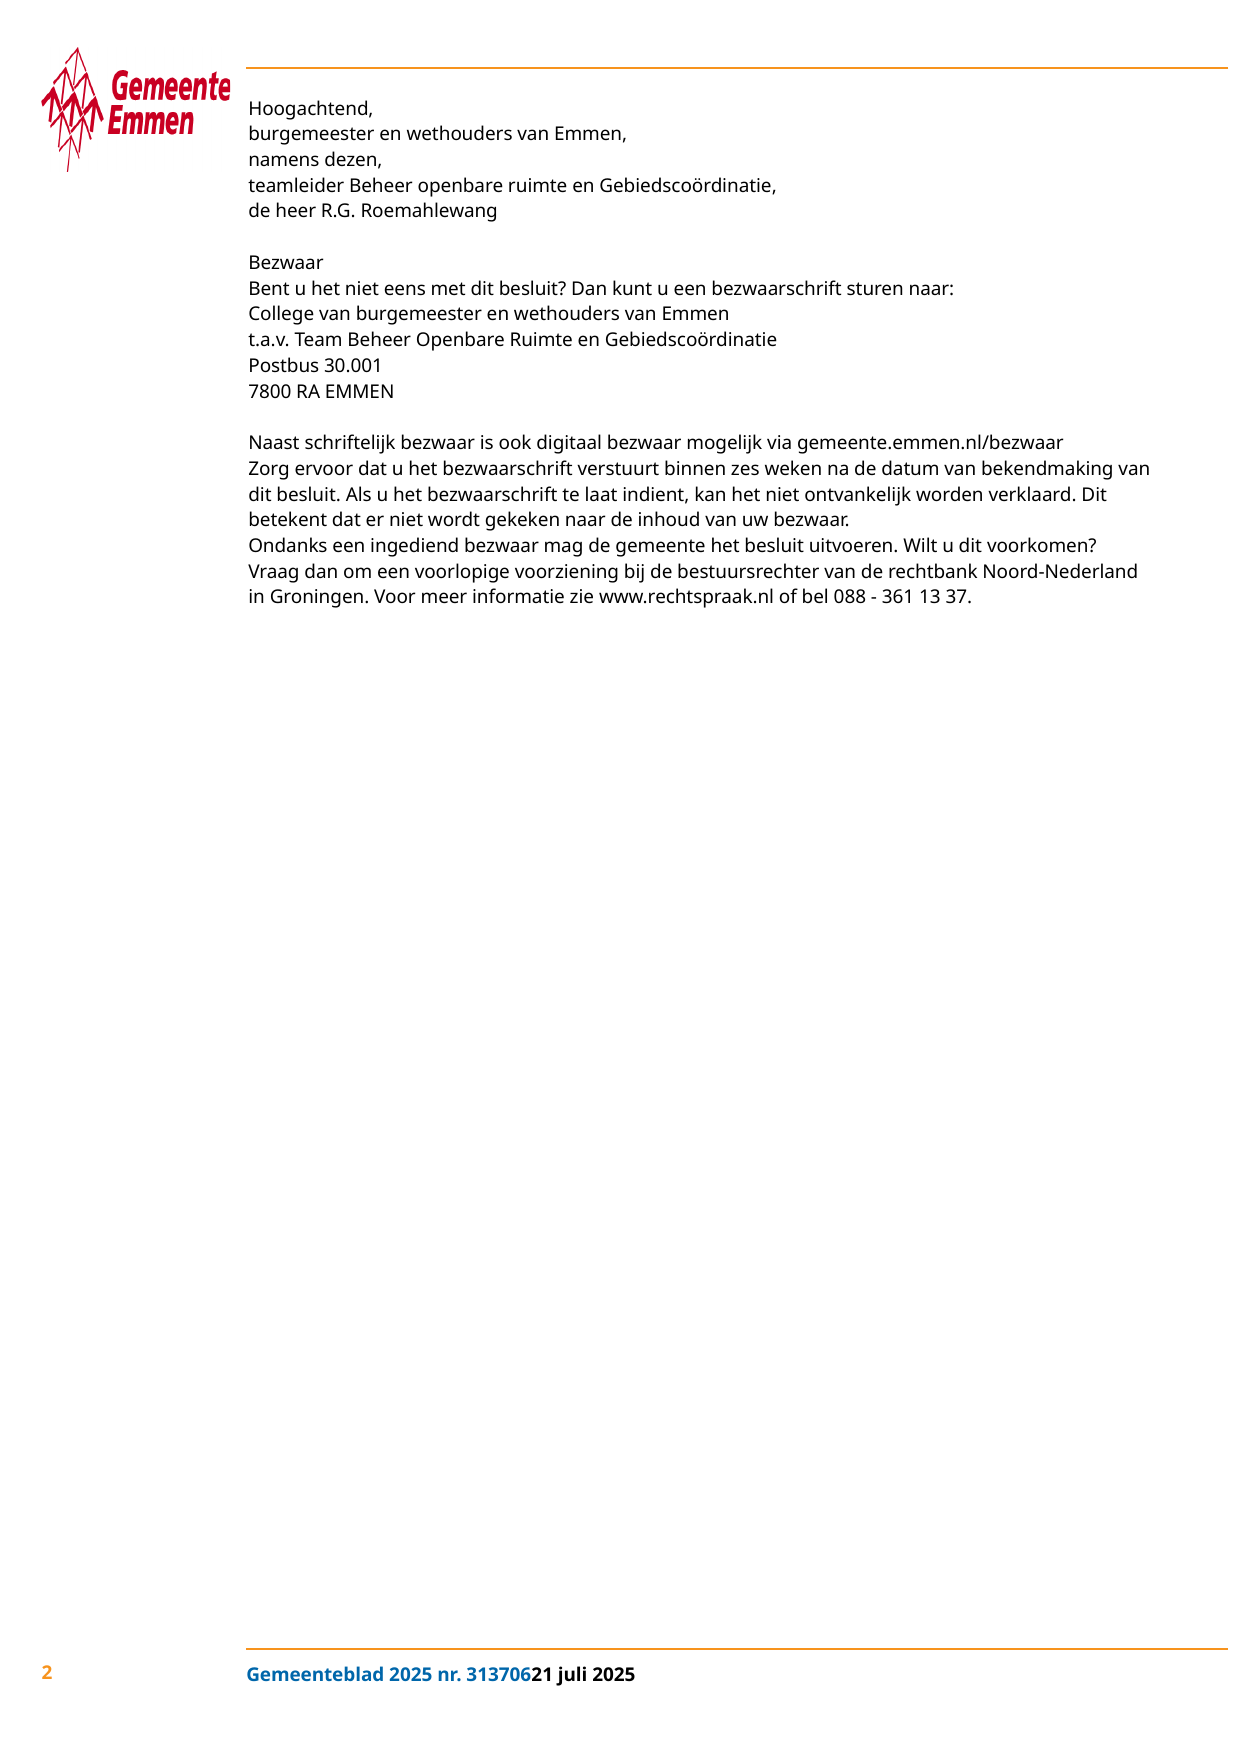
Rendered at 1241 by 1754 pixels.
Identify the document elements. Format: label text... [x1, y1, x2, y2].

picture [41, 47, 231, 172]
text namens dezen, [248, 146, 1152, 172]
text 7800 RA EMMEN [248, 378, 1152, 403]
text teamleider Beheer openbare ruimte en Gebiedscoördinatie, [248, 172, 1152, 198]
text Naast schriftelijk bezwaar is ook digitaal bezwaar mogelijk via gemeente.emmen.nl/bezwaar [248, 429, 1152, 455]
text de heer R.G. Roemahlewang [248, 198, 1152, 223]
text t.a.v. Team Beheer Openbare Ruimte en Gebiedscoördinatie [248, 326, 1152, 352]
text Postbus 30.001 [248, 352, 1152, 378]
text Bent u het niet eens met dit besluit? Dan kunt u een bezwaarschrift sturen naar: [248, 275, 1152, 301]
text burgemeester en wethouders van Emmen, [248, 121, 1152, 146]
text College van burgemeester en wethouders van Emmen [248, 301, 1152, 326]
text Hoogachtend, [248, 95, 1152, 121]
text Bezwaar [248, 249, 1152, 275]
text Ondanks een ingediend bezwaar mag de gemeente het besluit uitvoeren. Wilt u dit voorkomen? Vraag dan om een voorlopige voorziening bij de bestuursrechter van de rechtbank Noord-Nederland in Groningen. Voor meer informatie zie www.rechtspraak.nl of bel 088 - 361 13 37. [248, 532, 1152, 609]
text Zorg ervoor dat u het bezwaarschrift verstuurt binnen zes weken na de datum van bekendmaking van dit besluit. Als u het bezwaarschrift te laat indient, kan het niet ontvankelijk worden verklaard. Dit betekent dat er niet wordt gekeken naar de inhoud van uw bezwaar. [248, 455, 1152, 532]
